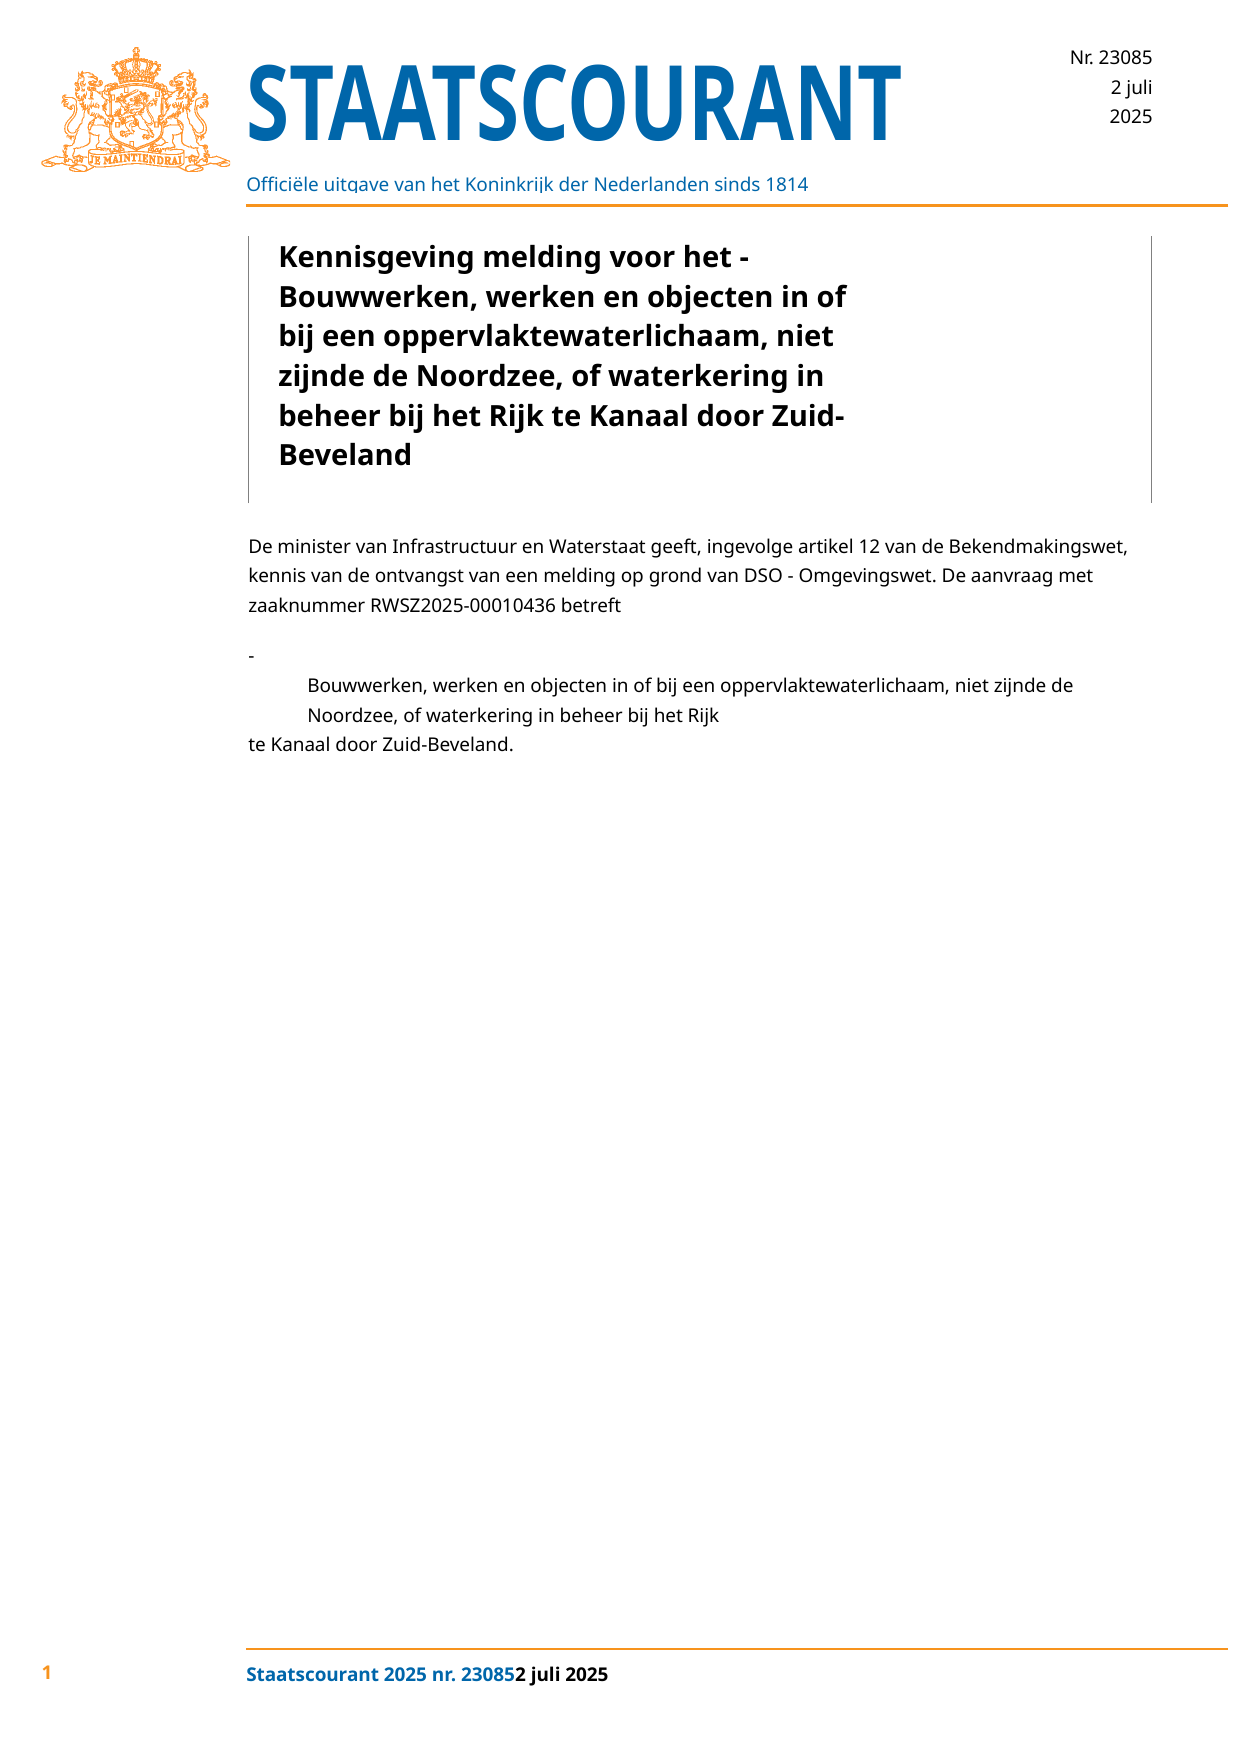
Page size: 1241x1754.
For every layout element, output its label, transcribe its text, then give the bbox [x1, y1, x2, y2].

list Bouwwerken, werken en objecten in of bij een oppervlaktewaterlichaam, niet zijnde de Noordzee, of waterkering in beheer bij het Rijk [248, 672, 1152, 727]
table_header [850, 236, 912, 413]
table_header Kennisgeving melding voor het -Bouwwerken, werken en objecten in of bij een oppervlaktewaterlichaam, niet zijnde de Noordzee, of waterkering in beheer bij het Rijk te Kanaal door Zuid-Beveland [249, 236, 850, 503]
table_header [1090, 236, 1151, 413]
table_header [850, 414, 1151, 503]
picture [912, 236, 1090, 414]
picture [41, 47, 231, 172]
text De minister van Infrastructuur en Waterstaat geeft, ingevolge artikel 12 van de Bekendmakingswet, kennis van de ontvangst van een melding op grond van DSO - Omgevingswet. De aanvraag met zaaknummer RWSZ2025-00010436 betreft [248, 533, 1152, 618]
text te Kanaal door Zuid-Beveland. [248, 731, 1152, 757]
